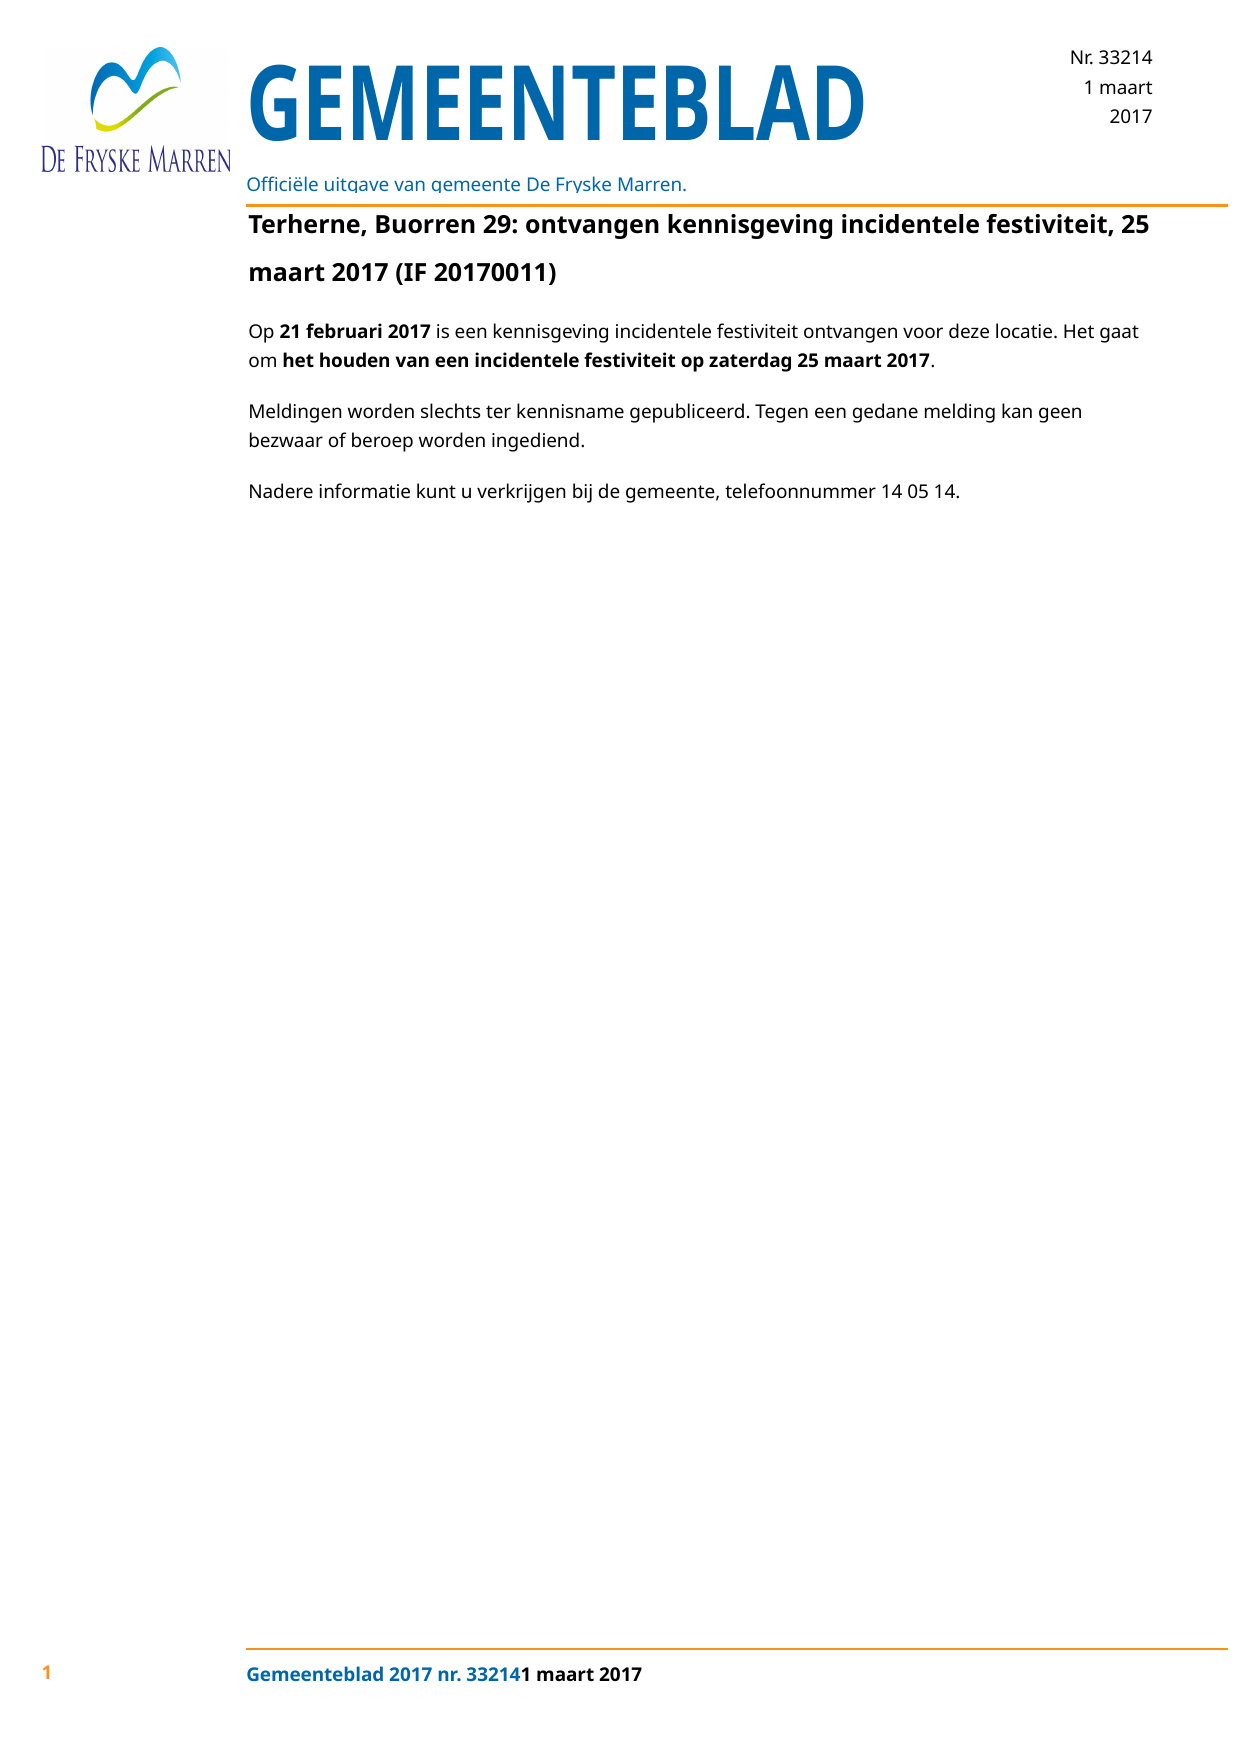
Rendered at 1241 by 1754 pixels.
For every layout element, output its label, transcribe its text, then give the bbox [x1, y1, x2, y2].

text Terherne, Buorren 29: ontvangen kennisgeving incidentele festiviteit, 25 maart 2017 (IF 20170011) [248, 207, 1152, 288]
picture [41, 47, 231, 172]
text Op 21 februari 2017 is een kennisgeving incidentele festiviteit ontvangen voor deze locatie. Het gaat om het houden van een incidentele festiviteit op zaterdag 25 maart 2017. [248, 318, 1152, 373]
text Nadere informatie kunt u verkrijgen bij de gemeente, telefoonnummer 14 05 14. [248, 478, 1152, 504]
text Meldingen worden slechts ter kennisname gepubliceerd. Tegen een gedane melding kan geen bezwaar of beroep worden ingediend. [248, 398, 1152, 453]
